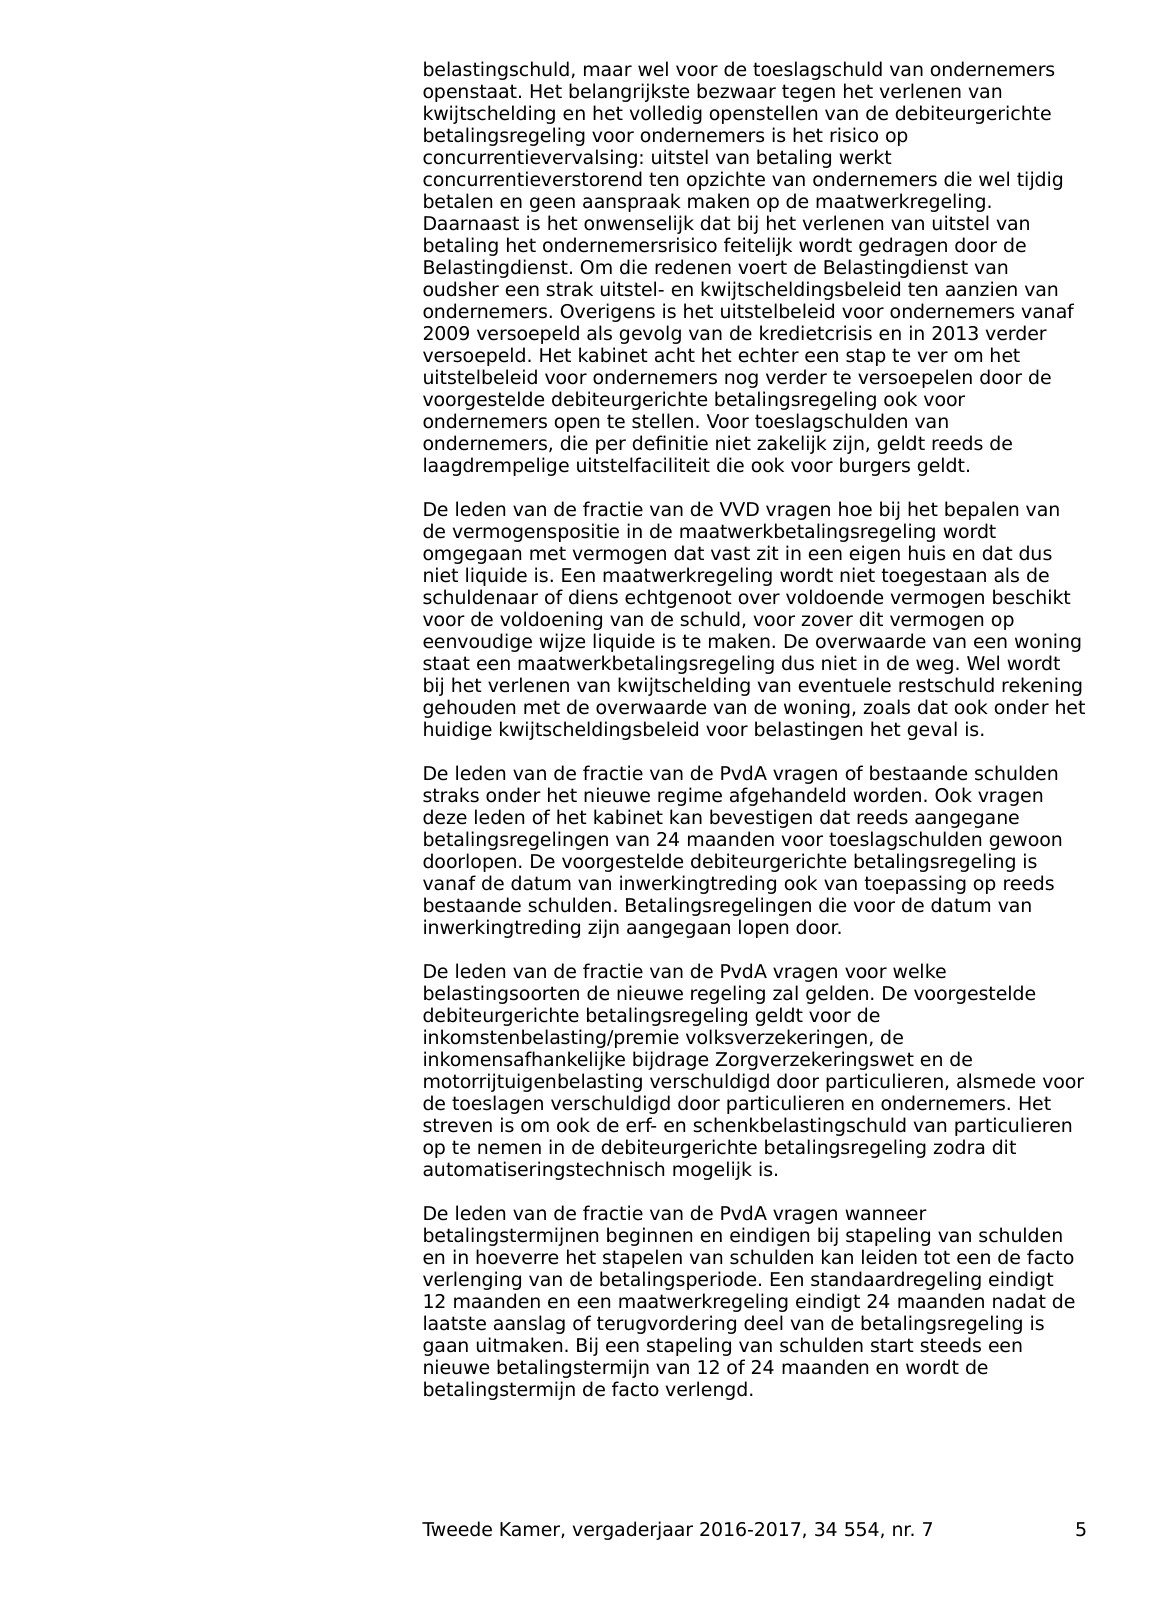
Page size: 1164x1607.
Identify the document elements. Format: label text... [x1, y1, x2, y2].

text belastingschuld, maar wel voor de toeslagschuld van ondernemers openstaat. Het belangrijkste bezwaar tegen het verlenen van kwijtschelding en het volledig openstellen van de debiteurgerichte betalingsregeling voor ondernemers is het risico op concurrentievervalsing: uitstel van betaling werkt concurrentieverstorend ten opzichte van ondernemers die wel tijdig betalen en geen aanspraak maken op de maatwerkregeling. Daarnaast is het onwenselijk dat bij het verlenen van uitstel van betaling het ondernemersrisico feitelijk wordt gedragen door de Belastingdienst. Om die redenen voert de Belastingdienst van oudsher een strak uitstel- en kwijtscheldingsbeleid ten aanzien van ondernemers. Overigens is het uitstelbeleid voor ondernemers vanaf 2009 versoepeld als gevolg van de kredietcrisis en in 2013 verder versoepeld. Het kabinet acht het echter een stap te ver om het uitstelbeleid voor ondernemers nog verder te versoepelen door de voorgestelde debiteurgerichte betalingsregeling ook voor ondernemers open te stellen. Voor toeslagschulden van ondernemers, die per definitie niet zakelijk zijn, geldt reeds de laagdrempelige uitstelfaciliteit die ook voor burgers geldt. [422, 59, 1087, 477]
text De leden van de fractie van de PvdA vragen wanneer betalingstermijnen beginnen en eindigen bij stapeling van schulden en in hoeverre het stapelen van schulden kan leiden tot een de facto verlenging van de betalingsperiode. Een standaardregeling eindigt 12 maanden en een maatwerkregeling eindigt 24 maanden nadat de laatste aanslag of terugvordering deel van de betalingsregeling is gaan uitmaken. Bij een stapeling van schulden start steeds een nieuwe betalingstermijn van 12 of 24 maanden en wordt de betalingstermijn de facto verlengd. [422, 1203, 1087, 1401]
text De leden van de fractie van de VVD vragen hoe bij het bepalen van de vermogenspositie in de maatwerkbetalingsregeling wordt omgegaan met vermogen dat vast zit in een eigen huis en dat dus niet liquide is. Een maatwerkregeling wordt niet toegestaan als de schuldenaar of diens echtgenoot over voldoende vermogen beschikt voor de voldoening van de schuld, voor zover dit vermogen op eenvoudige wijze liquide is te maken. De overwaarde van een woning staat een maatwerkbetalingsregeling dus niet in de weg. Wel wordt bij het verlenen van kwijtschelding van eventuele restschuld rekening gehouden met de overwaarde van de woning, zoals dat ook onder het huidige kwijtscheldingsbeleid voor belastingen het geval is. [422, 499, 1087, 741]
text De leden van de fractie van de PvdA vragen voor welke belastingsoorten de nieuwe regeling zal gelden. De voorgestelde debiteurgerichte betalingsregeling geldt voor de inkomstenbelasting/premie volksverzekeringen, de inkomensafhankelijke bijdrage Zorgverzekeringswet en de motorrijtuigenbelasting verschuldigd door particulieren, alsmede voor de toeslagen verschuldigd door particulieren en ondernemers. Het streven is om ook de erf- en schenkbelastingschuld van particulieren op te nemen in de debiteurgerichte betalingsregeling zodra dit automatiseringstechnisch mogelijk is. [422, 961, 1087, 1181]
text De leden van de fractie van de PvdA vragen of bestaande schulden straks onder het nieuwe regime afgehandeld worden. Ook vragen deze leden of het kabinet kan bevestigen dat reeds aangegane betalingsregelingen van 24 maanden voor toeslagschulden gewoon doorlopen. De voorgestelde debiteurgerichte betalingsregeling is vanaf de datum van inwerkingtreding ook van toepassing op reeds bestaande schulden. Betalingsregelingen die voor de datum van inwerkingtreding zijn aangegaan lopen door. [422, 763, 1087, 939]
